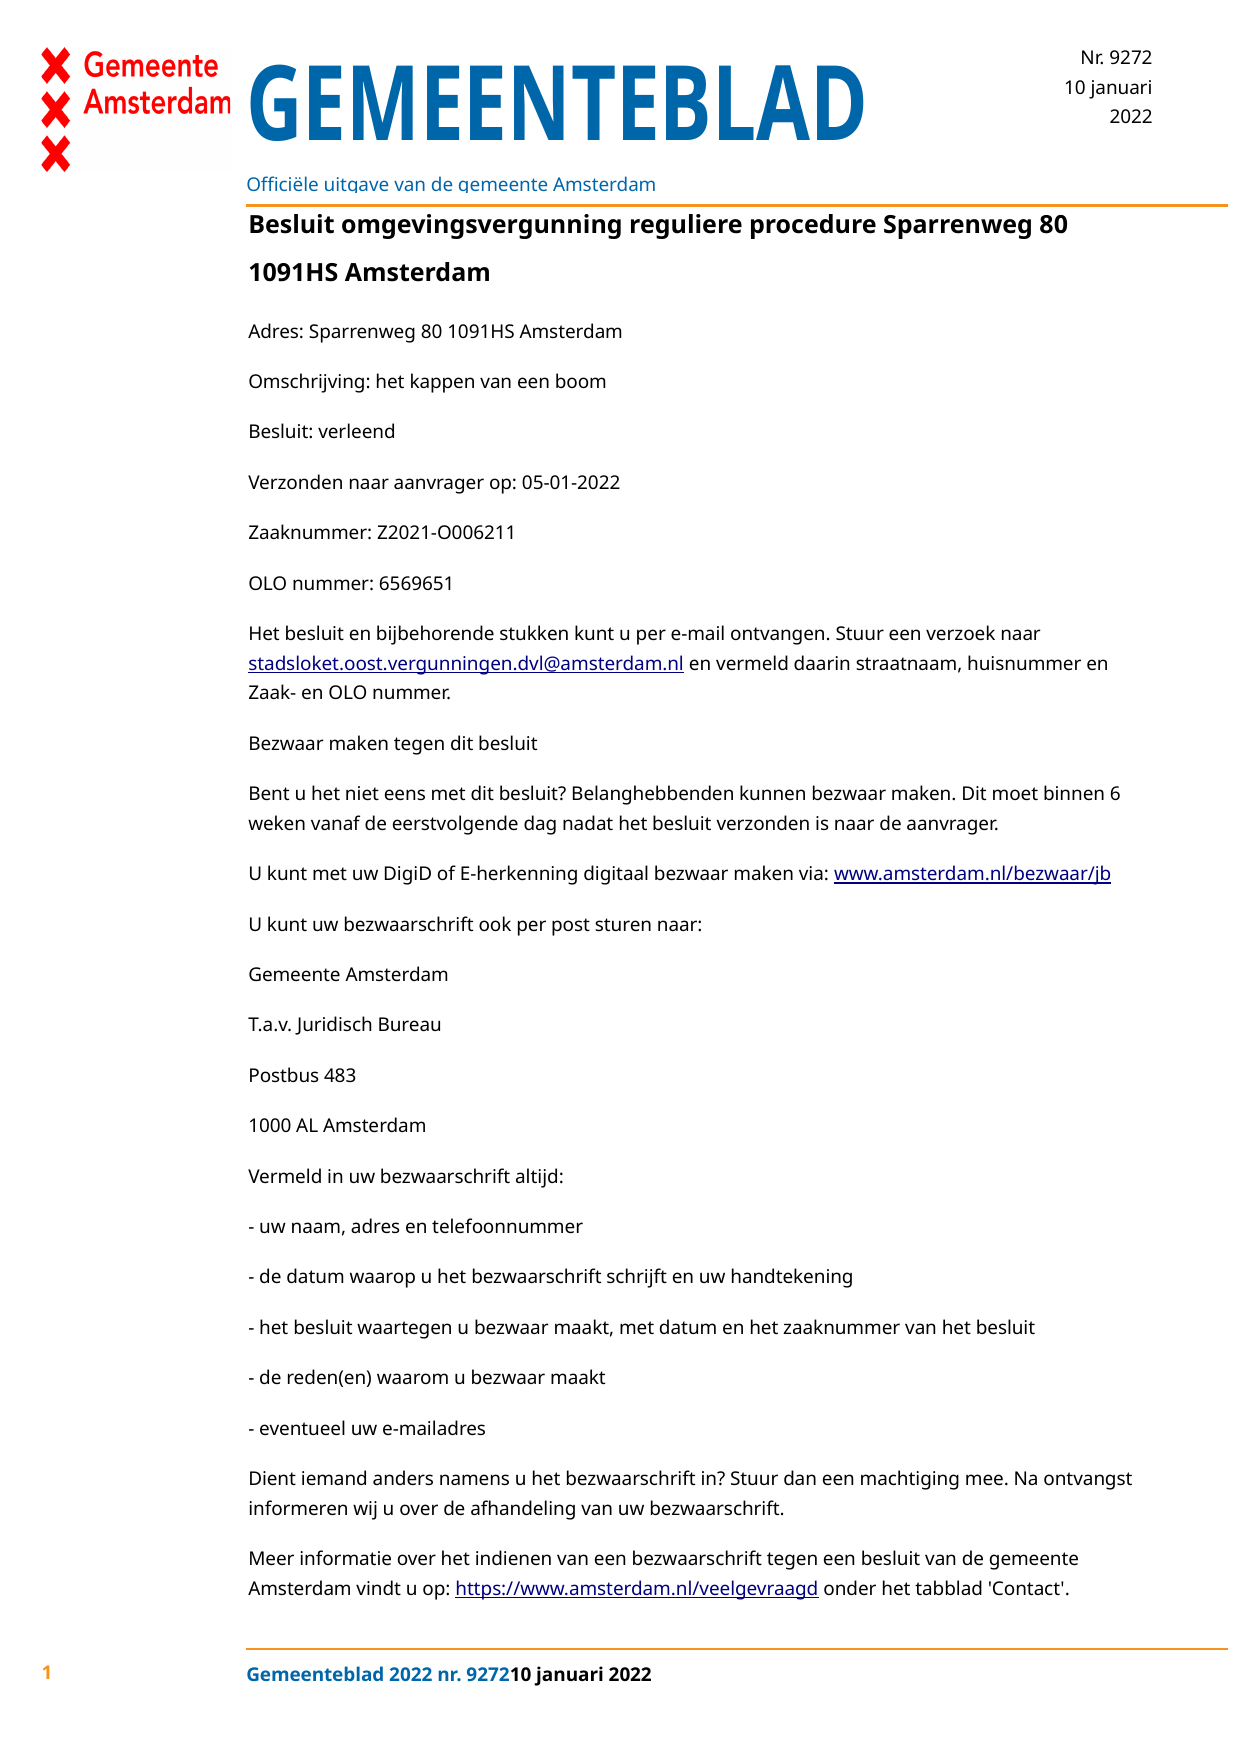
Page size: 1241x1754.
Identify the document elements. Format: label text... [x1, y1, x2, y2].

text Bezwaar maken tegen dit besluit [248, 730, 1152, 756]
text Besluit omgevingsvergunning reguliere procedure Sparrenweg 80 1091HS Amsterdam [248, 207, 1152, 288]
text U kunt met uw DigiD of E-herkenning digitaal bezwaar maken via: www.amsterdam.nl/bezwaar/jb [248, 860, 1152, 886]
text 1000 AL Amsterdam [248, 1112, 1152, 1138]
text Vermeld in uw bezwaarschrift altijd: [248, 1163, 1152, 1189]
text - uw naam, adres en telefoonnummer [248, 1213, 1152, 1239]
text Besluit: verleend [248, 419, 1152, 444]
text Gemeente Amsterdam [248, 961, 1152, 987]
text Omschrijving: het kappen van een boom [248, 368, 1152, 394]
text Bent u het niet eens met dit besluit? Belanghebbenden kunnen bezwaar maken. Dit moet binnen 6 weken vanaf de eerstvolgende dag nadat het besluit verzonden is naar de aanvrager. [248, 780, 1152, 836]
text Meer informatie over het indienen van een bezwaarschrift tegen een besluit van de gemeente Amsterdam vindt u op: https://www.amsterdam.nl/veelgevraagd onder het tabblad 'Contact'. [248, 1545, 1152, 1601]
text - de datum waarop u het bezwaarschrift schrijft en uw handtekening [248, 1264, 1152, 1289]
text Adres: Sparrenweg 80 1091HS Amsterdam [248, 318, 1152, 344]
picture [41, 47, 231, 172]
text U kunt uw bezwaarschrift ook per post sturen naar: [248, 911, 1152, 937]
text - eventueel uw e-mailadres [248, 1415, 1152, 1441]
text T.a.v. Juridisch Bureau [248, 1012, 1152, 1037]
text - de reden(en) waarom u bezwaar maakt [248, 1364, 1152, 1390]
text Het besluit en bijbehorende stukken kunt u per e-mail ontvangen. Stuur een verzoek naar stadsloket.oost.vergunningen.dvl@amsterdam.nl en vermeld daarin straatnaam, huisnummer en Zaak- en OLO nummer. [248, 620, 1152, 705]
text OLO nummer: 6569651 [248, 570, 1152, 596]
text - het besluit waartegen u bezwaar maakt, met datum en het zaaknummer van het besluit [248, 1314, 1152, 1340]
text Zaaknummer: Z2021-O006211 [248, 519, 1152, 545]
text Dient iemand anders namens u het bezwaarschrift in? Stuur dan een machtiging mee. Na ontvangst informeren wij u over de afhandeling van uw bezwaarschrift. [248, 1465, 1152, 1521]
text Postbus 483 [248, 1062, 1152, 1088]
text Verzonden naar aanvrager op: 05-01-2022 [248, 469, 1152, 495]
